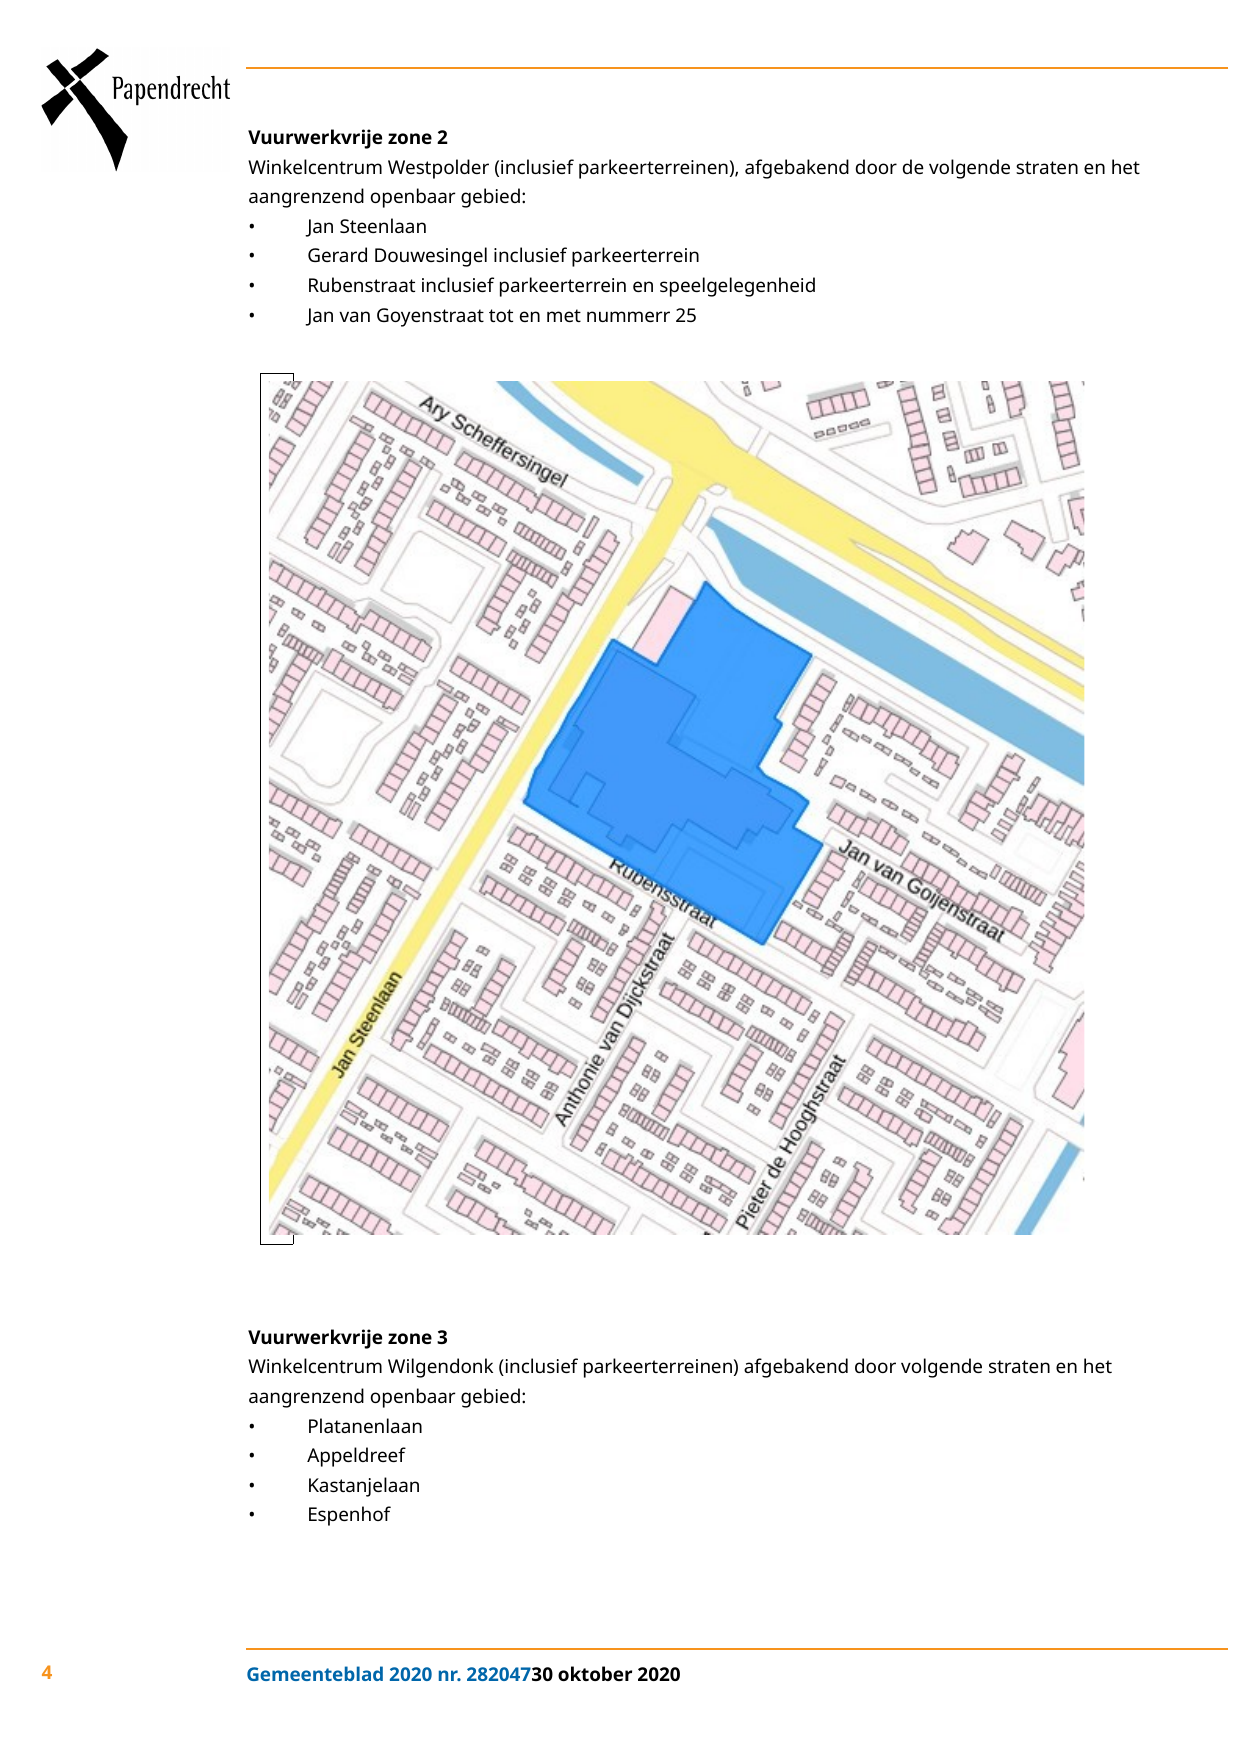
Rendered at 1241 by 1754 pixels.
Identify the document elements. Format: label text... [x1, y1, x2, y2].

text Vuurwerkvrije zone 3 [248, 1324, 1152, 1350]
list Kastanjelaan [248, 1472, 1152, 1498]
text Winkelcentrum Wilgendonk (inclusief parkeerterreinen) afgebakend door volgende straten en het aangrenzend openbaar gebied: [248, 1354, 1152, 1409]
list Rubenstraat inclusief parkeerterrein en speelgelegenheid [248, 272, 1152, 298]
text Vuurwerkvrije zone 2 [248, 124, 1152, 150]
picture [41, 47, 231, 172]
list Jan van Goyenstraat tot en met nummerr 25 [248, 302, 1152, 328]
picture [268, 381, 1085, 1235]
list Gerard Douwesingel inclusief parkeerterrein [248, 243, 1152, 268]
list Platanenlaan [248, 1413, 1152, 1438]
list Appeldreef [248, 1442, 1152, 1468]
list Espenhof [248, 1502, 1152, 1527]
text Winkelcentrum Westpolder (inclusief parkeerterreinen), afgebakend door de volgende straten en het aangrenzend openbaar gebied: [248, 154, 1152, 209]
list Jan Steenlaan [248, 213, 1152, 239]
